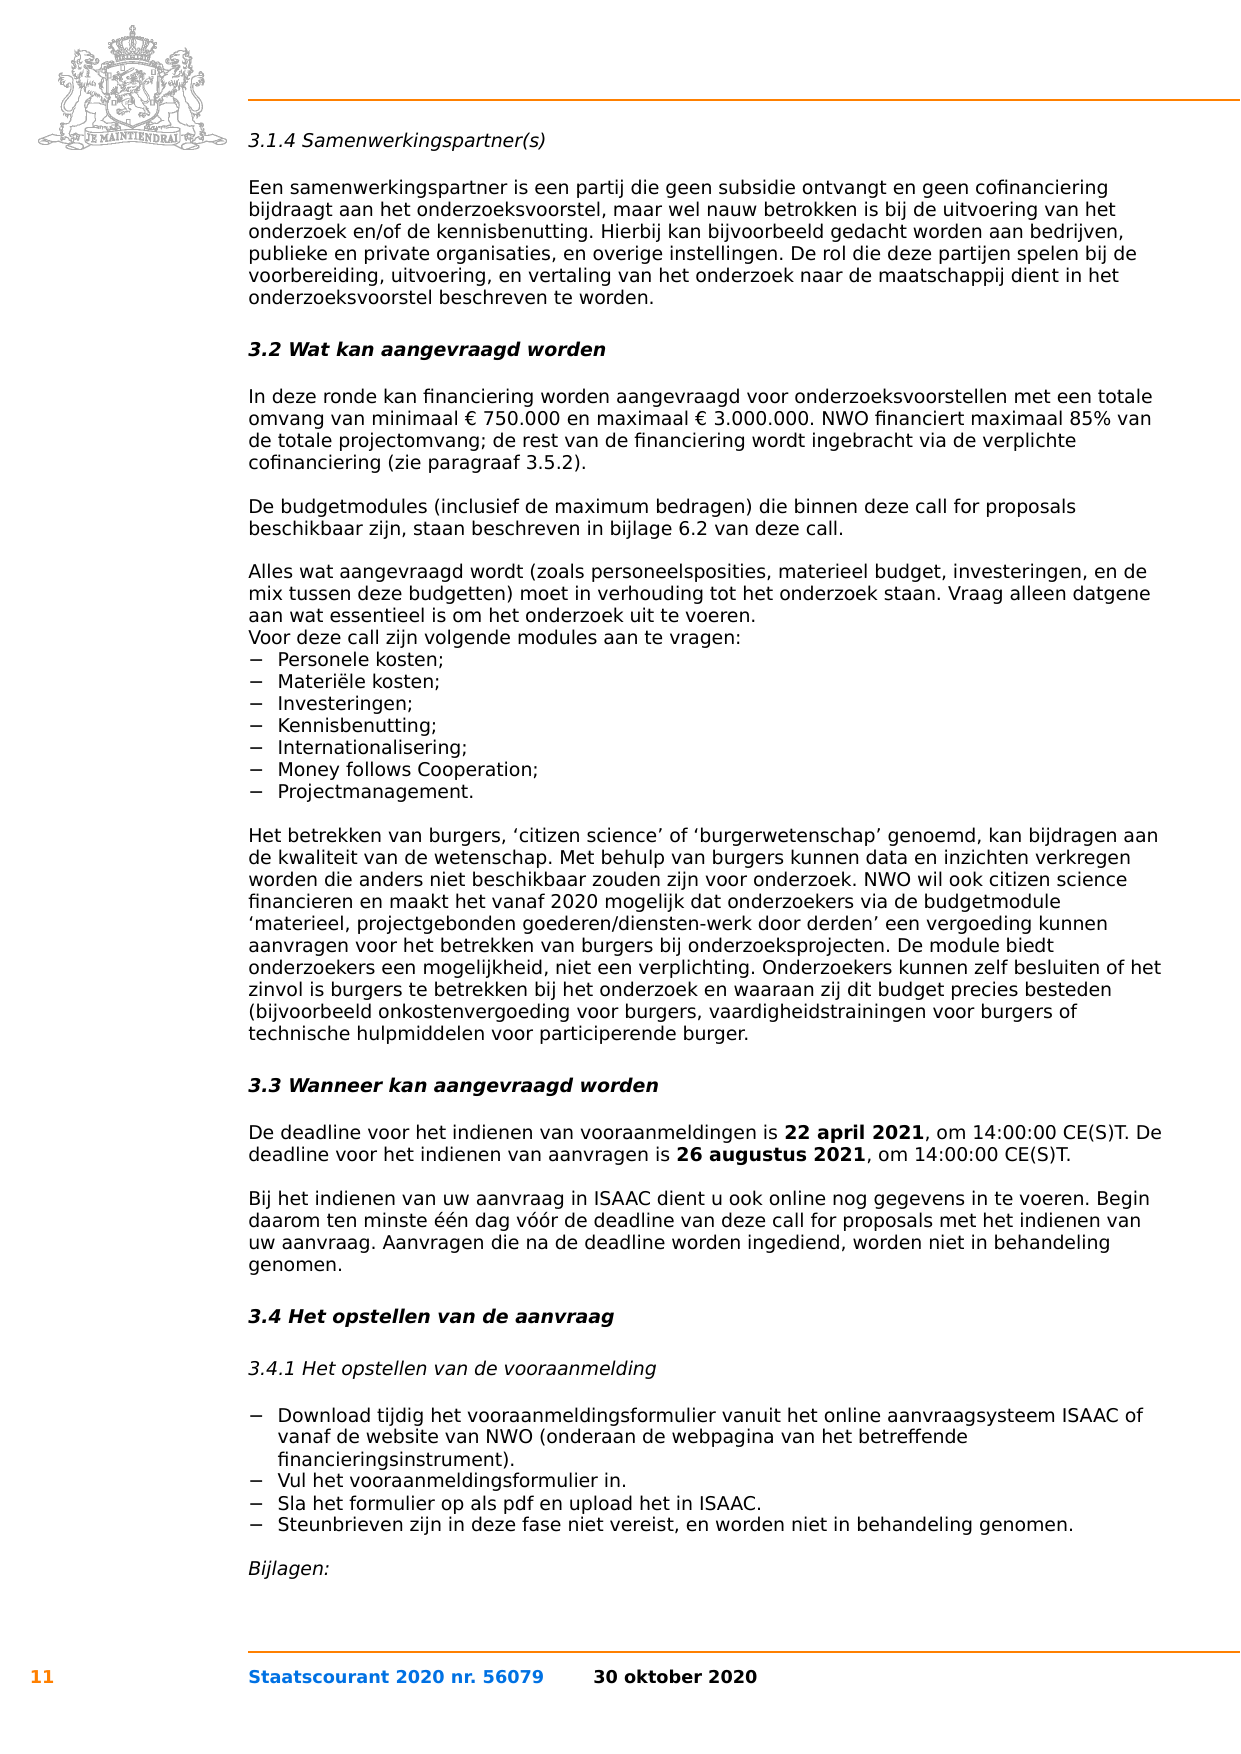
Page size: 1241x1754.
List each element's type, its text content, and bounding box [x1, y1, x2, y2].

text De deadline voor het indienen van vooraanmeldingen is 22 april 2021, om 14:00:00 CE(S)T. De deadline voor het indienen van aanvragen is 26 augustus 2021, om 14:00:00 CE(S)T. [248, 1122, 1163, 1166]
text − Materiële kosten; [248, 671, 1163, 693]
subtitle 3.3 Wanneer kan aangevraagd worden [248, 1075, 1163, 1097]
text − Internationalisering; [248, 737, 1163, 759]
text − Personele kosten; [248, 649, 1163, 671]
text Bij het indienen van uw aanvraag in ISAAC dient u ook online nog gegevens in te voeren. Begin daarom ten minste één dag vóór de deadline van deze call for proposals met het indienen van uw aanvraag. Aanvragen die na de deadline worden ingediend, worden niet in behandeling genomen. [248, 1188, 1163, 1276]
text De budgetmodules (inclusief de maximum bedragen) die binnen deze call for proposals beschikbaar zijn, staan beschreven in bijlage 6.2 van deze call. [248, 496, 1163, 539]
text − Steunbrieven zijn in deze fase niet vereist, en worden niet in behandeling genomen. [248, 1514, 1163, 1536]
text − Investeringen; [248, 693, 1163, 715]
text − Vul het vooraanmeldingsformulier in. [248, 1470, 1163, 1492]
text − Sla het formulier op als pdf en upload het in ISAAC. [248, 1492, 1163, 1514]
text Een samenwerkingspartner is een partij die geen subsidie ontvangt en geen cofinanciering bijdraagt aan het onderzoeksvoorstel, maar wel nauw betrokken is bij de uitvoering van het onderzoek en/of de kennisbenutting. Hierbij kan bijvoorbeeld gedacht worden aan bedrijven, publieke en private organisaties, en overige instellingen. De rol die deze partijen spelen bij de voorbereiding, uitvoering, en vertaling van het onderzoek naar de maatschappij dient in het onderzoeksvoorstel beschreven te worden. [248, 177, 1163, 309]
text Bijlagen: [248, 1558, 1163, 1580]
subtitle 3.4 Het opstellen van de aanvraag [248, 1306, 1163, 1327]
text − Download tijdig het vooraanmeldingsformulier vanuit het online aanvraagsysteem ISAAC of vanaf de website van NWO (onderaan de webpagina van het betreffende financieringsinstrument). [248, 1404, 1163, 1470]
text Alles wat aangevraagd wordt (zoals personeelsposities, materieel budget, investeringen, en de mix tussen deze budgetten) moet in verhouding tot het onderzoek staan. Vraag alleen datgene aan wat essentieel is om het onderzoek uit te voeren. [248, 561, 1163, 627]
subtitle 3.2 Wat kan aangevraagd worden [248, 339, 1163, 361]
text Voor deze call zijn volgende modules aan te vragen: [248, 627, 1163, 649]
text − Money follows Cooperation; [248, 759, 1163, 781]
picture [38, 25, 227, 150]
subtitle 3.4.1 Het opstellen van de vooraanmelding [248, 1357, 1163, 1379]
text − Projectmanagement. [248, 781, 1163, 803]
text In deze ronde kan financiering worden aangevraagd voor onderzoeksvoorstellen met een totale omvang van minimaal € 750.000 en maximaal € 3.000.000. NWO financiert maximaal 85% van de totale projectomvang; de rest van de financiering wordt ingebracht via de verplichte cofinanciering (zie paragraaf 3.5.2). [248, 386, 1163, 474]
text Het betrekken van burgers, ‘citizen science’ of ‘burgerwetenschap’ genoemd, kan bijdragen aan de kwaliteit van de wetenschap. Met behulp van burgers kunnen data en inzichten verkregen worden die anders niet beschikbaar zouden zijn voor onderzoek. NWO wil ook citizen science financieren en maakt het vanaf 2020 mogelijk dat onderzoekers via de budgetmodule ‘materieel, projectgebonden goederen/diensten-werk door derden’ een vergoeding kunnen aanvragen voor het betrekken van burgers bij onderzoeksprojecten. De module biedt onderzoekers een mogelijkheid, niet een verplichting. Onderzoekers kunnen zelf besluiten of het zinvol is burgers te betrekken bij het onderzoek en waaraan zij dit budget precies besteden (bijvoorbeeld onkostenvergoeding voor burgers, vaardigheidstrainingen voor burgers of technische hulpmiddelen voor participerende burger. [248, 825, 1163, 1045]
subtitle 3.1.4 Samenwerkingspartner(s) [248, 130, 1163, 152]
text − Kennisbenutting; [248, 715, 1163, 737]
